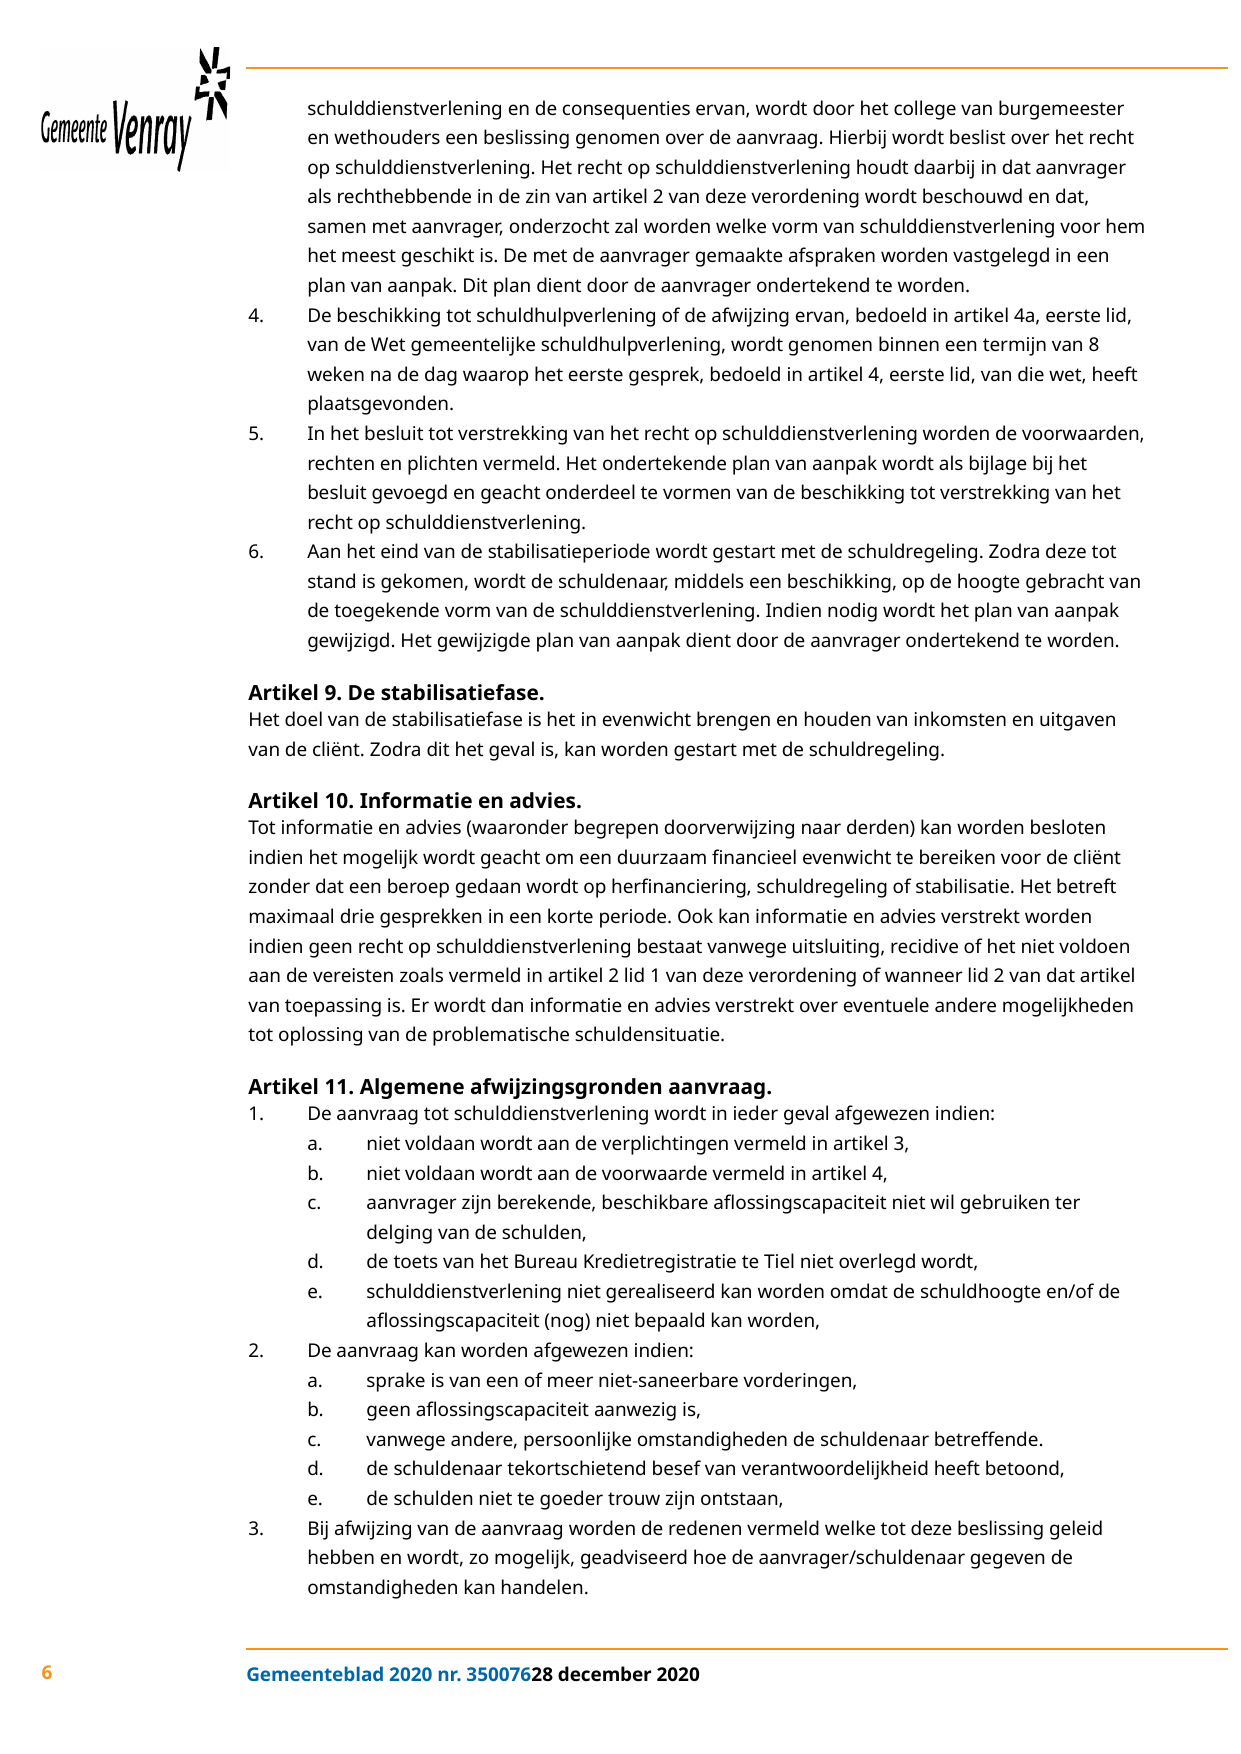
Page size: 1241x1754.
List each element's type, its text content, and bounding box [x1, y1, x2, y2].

list de schuldenaar tekortschietend besef van verantwoordelijkheid heeft betoond, [307, 1456, 1152, 1481]
text Tot informatie en advies (waaronder begrepen doorverwijzing naar derden) kan worden besloten indien het mogelijk wordt geacht om een duurzaam financieel evenwicht te bereiken voor de cliënt zonder dat een beroep gedaan wordt op herfinanciering, schuldregeling of stabilisatie. Het betreft maximaal drie gesprekken in een korte periode. Ook kan informatie en advies verstrekt worden indien geen recht op schulddienstverlening bestaat vanwege uitsluiting, recidive of het niet voldoen aan de vereisten zoals vermeld in artikel 2 lid 1 van deze verordening of wanneer lid 2 van dat artikel van toepassing is. Er wordt dan informatie en advies verstrekt over eventuele andere mogelijkheden tot oplossing van de problematische schuldensituatie. [248, 814, 1152, 1047]
list schulddienstverlening en de consequenties ervan, wordt door het college van burgemeester en wethouders een beslissing genomen over de aanvraag. Hierbij wordt beslist over het recht op schulddienstverlening. Het recht op schulddienstverlening houdt daarbij in dat aanvrager als rechthebbende in de zin van artikel 2 van deze verordening wordt beschouwd en dat, samen met aanvrager, onderzocht zal worden welke vorm van schulddienstverlening voor hem het meest geschikt is. De met de aanvrager gemaakte afspraken worden vastgelegd in een plan van aanpak. Dit plan dient door de aanvrager ondertekend te worden. [248, 95, 1152, 298]
list De beschikking tot schuldhulpverlening of de afwijzing ervan, bedoeld in artikel 4a, eerste lid, van de Wet gemeentelijke schuldhulpverlening, wordt genomen binnen een termijn van 8 weken na de dag waarop het eerste gesprek, bedoeld in artikel 4, eerste lid, van die wet, heeft plaatsgevonden. [248, 302, 1152, 416]
list De aanvraag kan worden afgewezen indien: [248, 1337, 1152, 1363]
picture [41, 47, 231, 172]
list de schulden niet te goeder trouw zijn ontstaan, [307, 1485, 1152, 1511]
text Artikel 10. Informatie en advies. [248, 786, 1152, 814]
list schulddienstverlening niet gerealiseerd kan worden omdat de schuldhoogte en/of de aflossingscapaciteit (nog) niet bepaald kan worden, [307, 1278, 1152, 1333]
list niet voldaan wordt aan de voorwaarde vermeld in artikel 4, [307, 1160, 1152, 1185]
list In het besluit tot verstrekking van het recht op schulddienstverlening worden de voorwaarden, rechten en plichten vermeld. Het ondertekende plan van aanpak wordt als bijlage bij het besluit gevoegd en geacht onderdeel te vormen van de beschikking tot verstrekking van het recht op schulddienstverlening. [248, 420, 1152, 535]
text Artikel 11. Algemene afwijzingsgronden aanvraag. [248, 1072, 1152, 1101]
list niet voldaan wordt aan de verplichtingen vermeld in artikel 3, [307, 1130, 1152, 1156]
list geen aflossingscapaciteit aanwezig is, [307, 1396, 1152, 1422]
list vanwege andere, persoonlijke omstandigheden de schuldenaar betreffende. [307, 1426, 1152, 1452]
list aanvrager zijn berekende, beschikbare aflossingscapaciteit niet wil gebruiken ter delging van de schulden, [307, 1189, 1152, 1244]
list sprake is van een of meer niet-saneerbare vorderingen, [307, 1367, 1152, 1392]
list De aanvraag tot schulddienstverlening wordt in ieder geval afgewezen indien: [248, 1101, 1152, 1126]
list Aan het eind van de stabilisatieperiode wordt gestart met de schuldregeling. Zodra deze tot stand is gekomen, wordt de schuldenaar, middels een beschikking, op de hoogte gebracht van de toegekende vorm van de schulddienstverlening. Indien nodig wordt het plan van aanpak gewijzigd. Het gewijzigde plan van aanpak dient door de aanvrager ondertekend te worden. [248, 538, 1152, 653]
list Bij afwijzing van de aanvraag worden de redenen vermeld welke tot deze beslissing geleid hebben en wordt, zo mogelijk, geadviseerd hoe de aanvrager/schuldenaar gegeven de omstandigheden kan handelen. [248, 1515, 1152, 1599]
text Artikel 9. De stabilisatiefase. [248, 678, 1152, 706]
text Het doel van de stabilisatiefase is het in evenwicht brengen en houden van inkomsten en uitgaven van de cliënt. Zodra dit het geval is, kan worden gestart met de schuldregeling. [248, 706, 1152, 761]
list de toets van het Bureau Kredietregistratie te Tiel niet overlegd wordt, [307, 1248, 1152, 1274]
